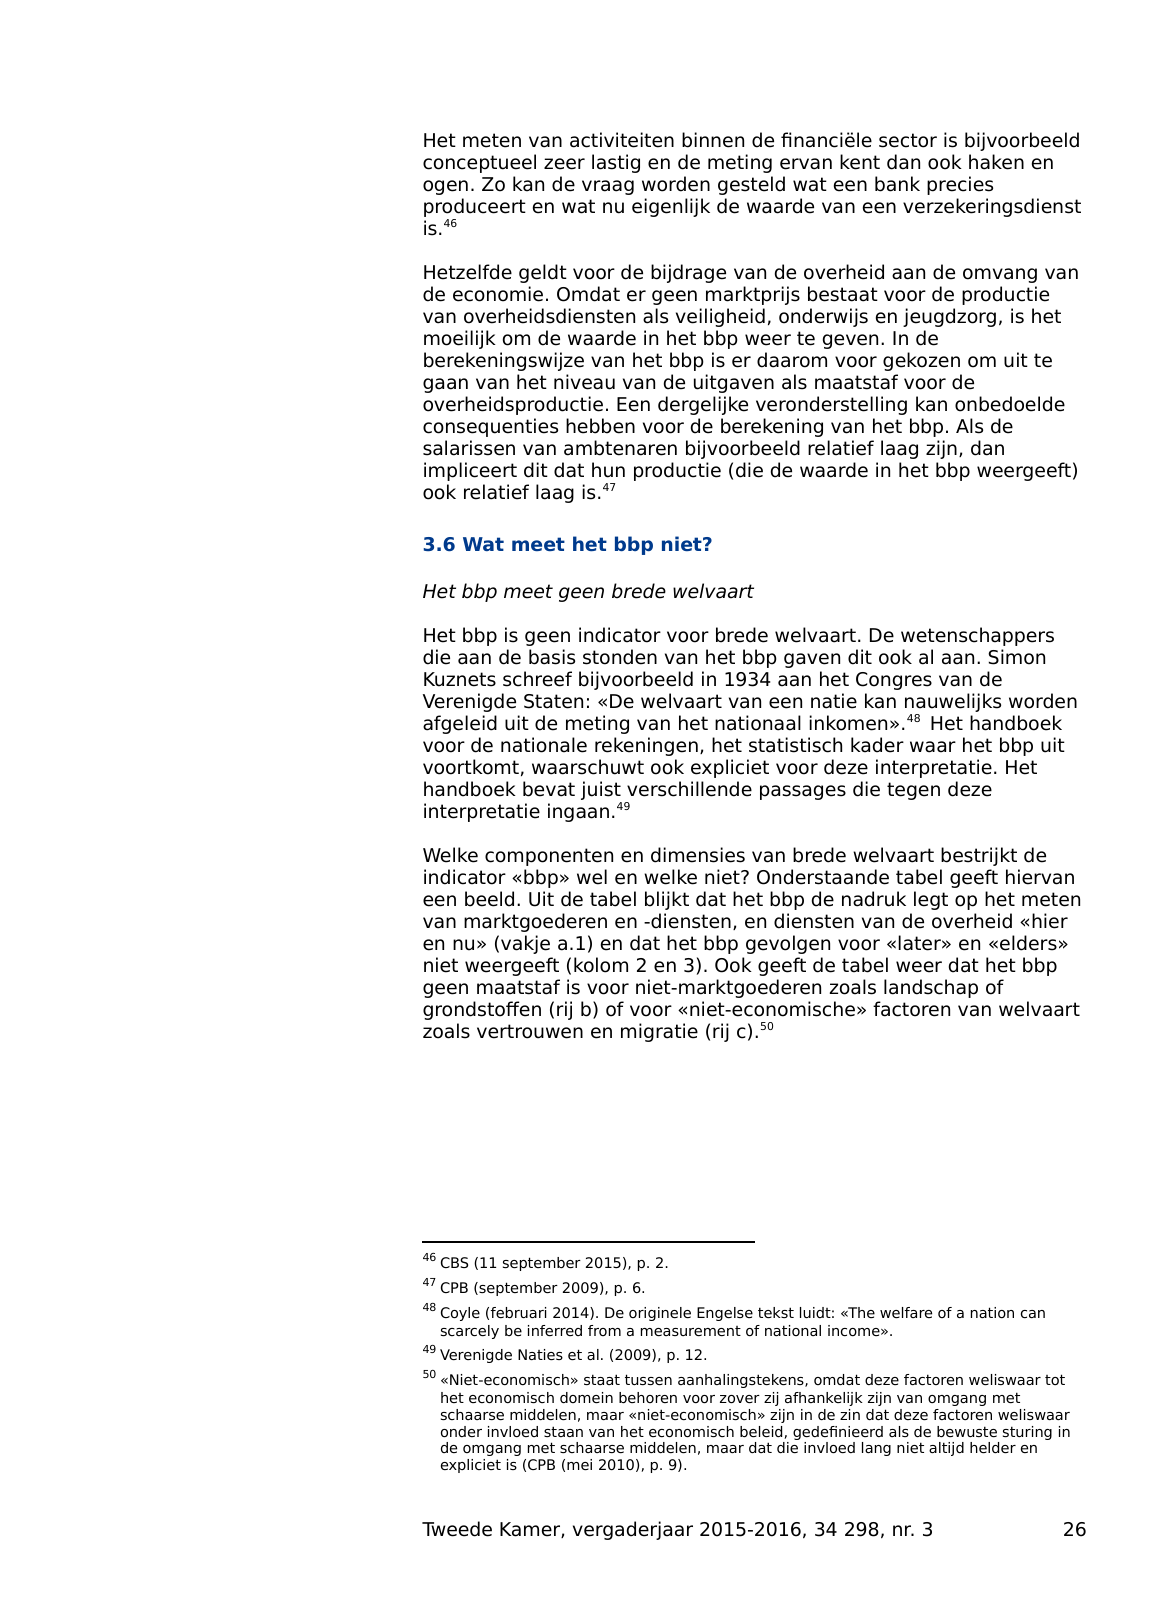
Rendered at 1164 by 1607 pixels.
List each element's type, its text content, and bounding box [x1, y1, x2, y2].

subtitle 3.6 Wat meet het bbp niet? [422, 534, 1087, 556]
text Welke componenten en dimensies van brede welvaart bestrijkt de indicator «bbp» wel en welke niet? Onderstaande tabel geeft hiervan een beeld. Uit de tabel blijkt dat het bbp de nadruk legt op het meten van marktgoederen en -diensten, en diensten van de overheid «hier en nu» (vakje a.1) en dat het bbp gevolgen voor «later» en «elders» niet weergeeft (kolom 2 en 3). Ook geeft de tabel weer dat het bbp geen maatstaf is voor niet-marktgoederen zoals landschap of grondstoffen (rij b) of voor «niet-economische» factoren van welvaart zoals vertrouwen en migratie (rij c). [422, 845, 1087, 1043]
subtitle Het bbp meet geen brede welvaart [422, 581, 1087, 603]
text Het bbp is geen indicator voor brede welvaart. De wetenschappers die aan de basis stonden van het bbp gaven dit ook al aan. Simon Kuznets schreef bijvoorbeeld in 1934 aan het Congres van de Verenigde Staten: «De welvaart van een natie kan nauwelijks worden afgeleid uit de meting van het nationaal inkomen». Het handboek voor de nationale rekeningen, het statistisch kader waar het bbp uit voortkomt, waarschuwt ook expliciet voor deze interpretatie. Het handboek bevat juist verschillende passages die tegen deze interpretatie ingaan. [422, 625, 1087, 823]
text CBS (11 september 2015), p. 2. [422, 1251, 1087, 1273]
text «Niet-economisch» staat tussen aanhalingstekens, omdat deze factoren weliswaar tot het economisch domein behoren voor zover zij afhankelijk zijn van omgang met schaarse middelen, maar «niet-economisch» zijn in de zin dat deze factoren weliswaar onder invloed staan van het economisch beleid, gedefinieerd als de bewuste sturing in de omgang met schaarse middelen, maar dat die invloed lang niet altijd helder en expliciet is (CPB (mei 2010), p. 9). [422, 1368, 1087, 1474]
text CPB (september 2009), p. 6. [422, 1276, 1087, 1298]
text Coyle (februari 2014). De originele Engelse tekst luidt: «The welfare of a nation can scarcely be inferred from a measurement of national income». [422, 1301, 1087, 1340]
text Hetzelfde geldt voor de bijdrage van de overheid aan de omvang van de economie. Omdat er geen marktprijs bestaat voor de productie van overheidsdiensten als veiligheid, onderwijs en jeugdzorg, is het moeilijk om de waarde in het bbp weer te geven. In de berekeningswijze van het bbp is er daarom voor gekozen om uit te gaan van het niveau van de uitgaven als maatstaf voor de overheidsproductie. Een dergelijke veronderstelling kan onbedoelde consequenties hebben voor de berekening van het bbp. Als de salarissen van ambtenaren bijvoorbeeld relatief laag zijn, dan impliceert dit dat hun productie (die de waarde in het bbp weergeeft) ook relatief laag is. [422, 262, 1087, 504]
text Verenigde Naties et al. (2009), p. 12. [422, 1343, 1087, 1365]
text Het meten van activiteiten binnen de financiële sector is bijvoorbeeld conceptueel zeer lastig en de meting ervan kent dan ook haken en ogen. Zo kan de vraag worden gesteld wat een bank precies produceert en wat nu eigenlijk de waarde van een verzekeringsdienst is. [422, 130, 1087, 240]
